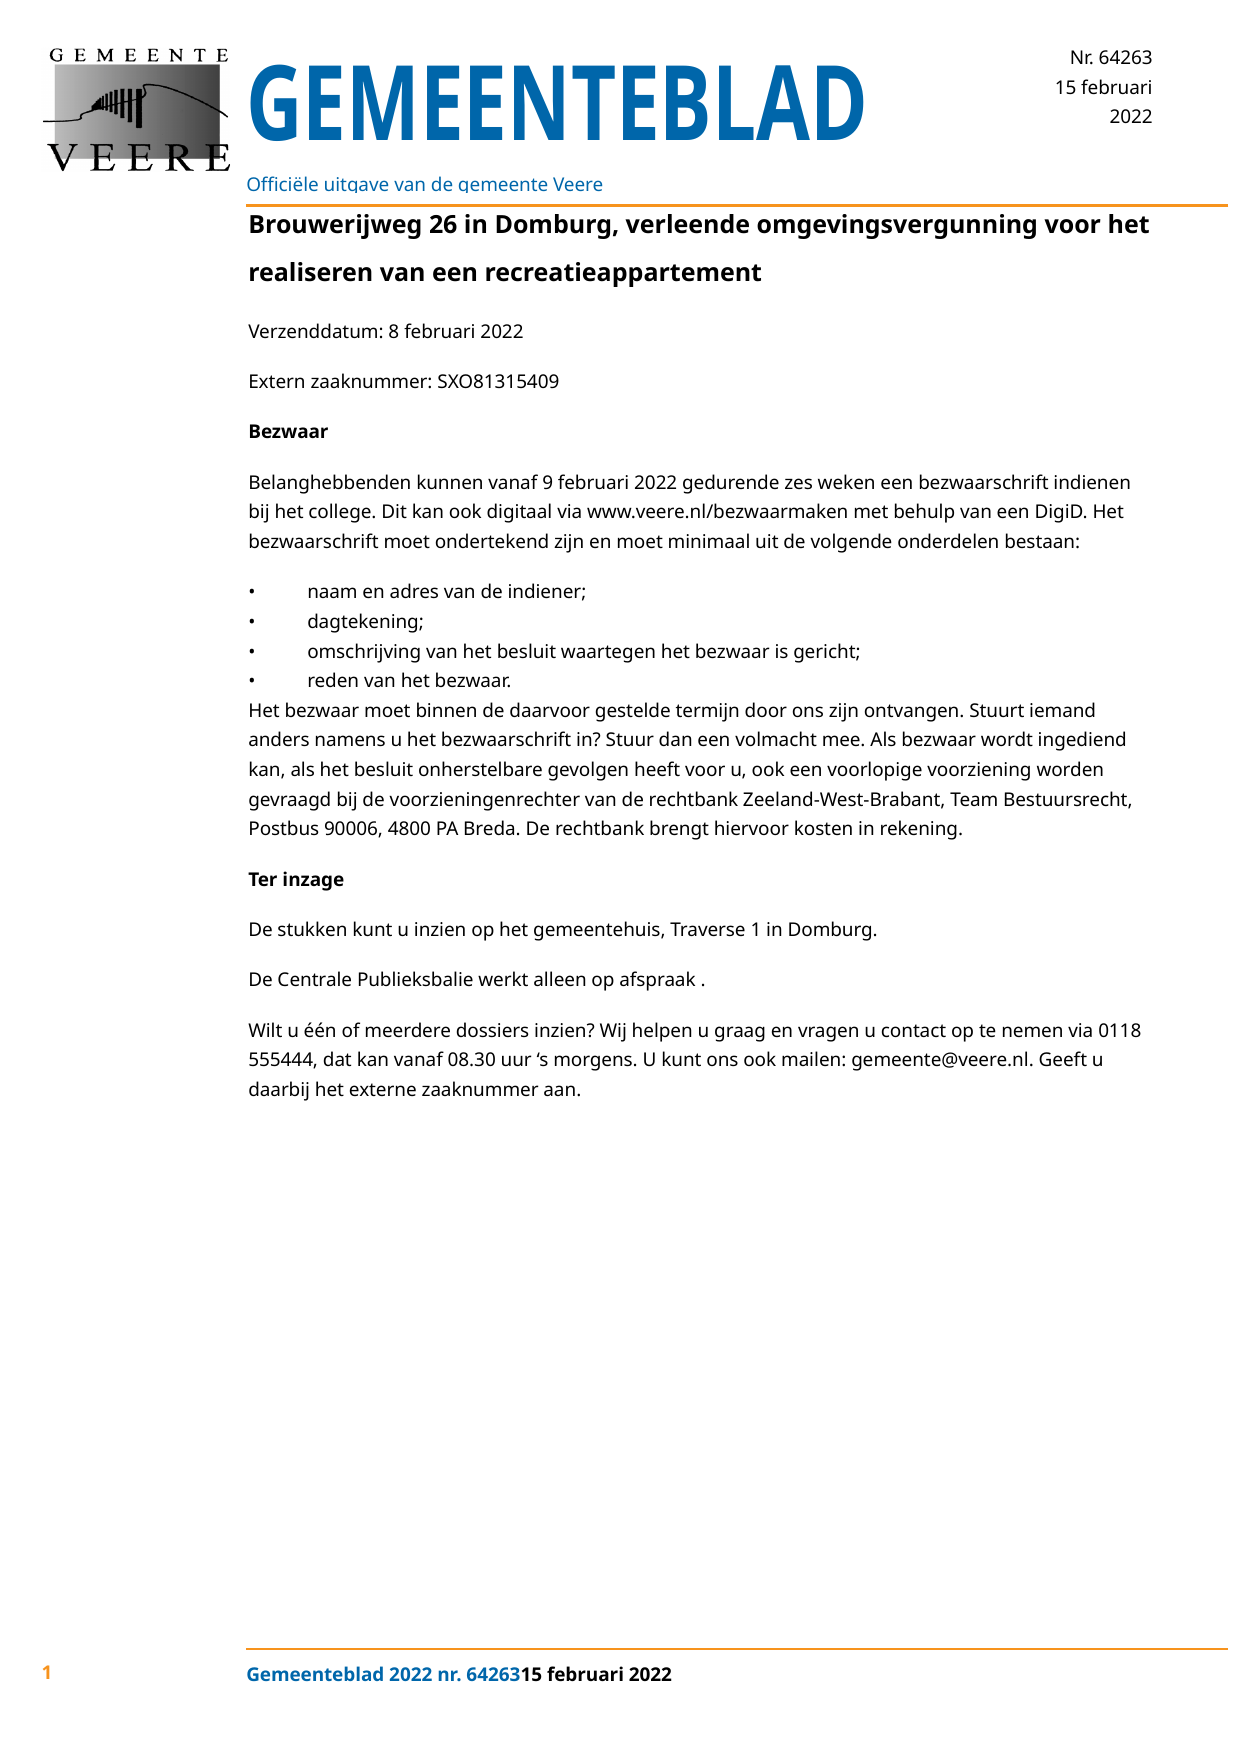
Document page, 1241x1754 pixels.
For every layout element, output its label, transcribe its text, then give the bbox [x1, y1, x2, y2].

text Ter inzage [248, 866, 1152, 892]
text Wilt u één of meerdere dossiers inzien? Wij helpen u graag en vragen u contact op te nemen via 0118 555444, dat kan vanaf 08.30 uur ‘s morgens. U kunt ons ook mailen: gemeente@veere.nl. Geeft u daarbij het externe zaaknummer aan. [248, 1017, 1152, 1102]
list dagtekening; [248, 608, 1152, 634]
text Het bezwaar moet binnen de daarvoor gestelde termijn door ons zijn ontvangen. Stuurt iemand anders namens u het bezwaarschrift in? Stuur dan een volmacht mee. Als bezwaar wordt ingediend kan, als het besluit onherstelbare gevolgen heeft voor u, ook een voorlopige voorziening worden gevraagd bij de voorzieningenrechter van de rechtbank Zeeland-West-Brabant, Team Bestuursrecht, Postbus 90006, 4800 PA Breda. De rechtbank brengt hiervoor kosten in rekening. [248, 697, 1152, 841]
text Verzenddatum: 8 februari 2022 [248, 318, 1152, 344]
text Bezwaar [248, 419, 1152, 444]
text Brouwerijweg 26 in Domburg, verleende omgevingsvergunning voor het realiseren van een recreatieappartement [248, 207, 1152, 288]
text De Centrale Publieksbalie werkt alleen op afspraak . [248, 967, 1152, 992]
text Belanghebbenden kunnen vanaf 9 februari 2022 gedurende zes weken een bezwaarschrift indienen bij het college. Dit kan ook digitaal via www.veere.nl/bezwaarmaken met behulp van een DigiD. Het bezwaarschrift moet ondertekend zijn en moet minimaal uit de volgende onderdelen bestaan: [248, 469, 1152, 554]
text De stukken kunt u inzien op het gemeentehuis, Traverse 1 in Domburg. [248, 916, 1152, 942]
text Extern zaaknummer: SXO81315409 [248, 368, 1152, 394]
picture [41, 47, 231, 172]
list omschrijving van het besluit waartegen het bezwaar is gericht; [248, 638, 1152, 664]
list reden van het bezwaar. [248, 667, 1152, 693]
list naam en adres van de indiener; [248, 579, 1152, 604]
